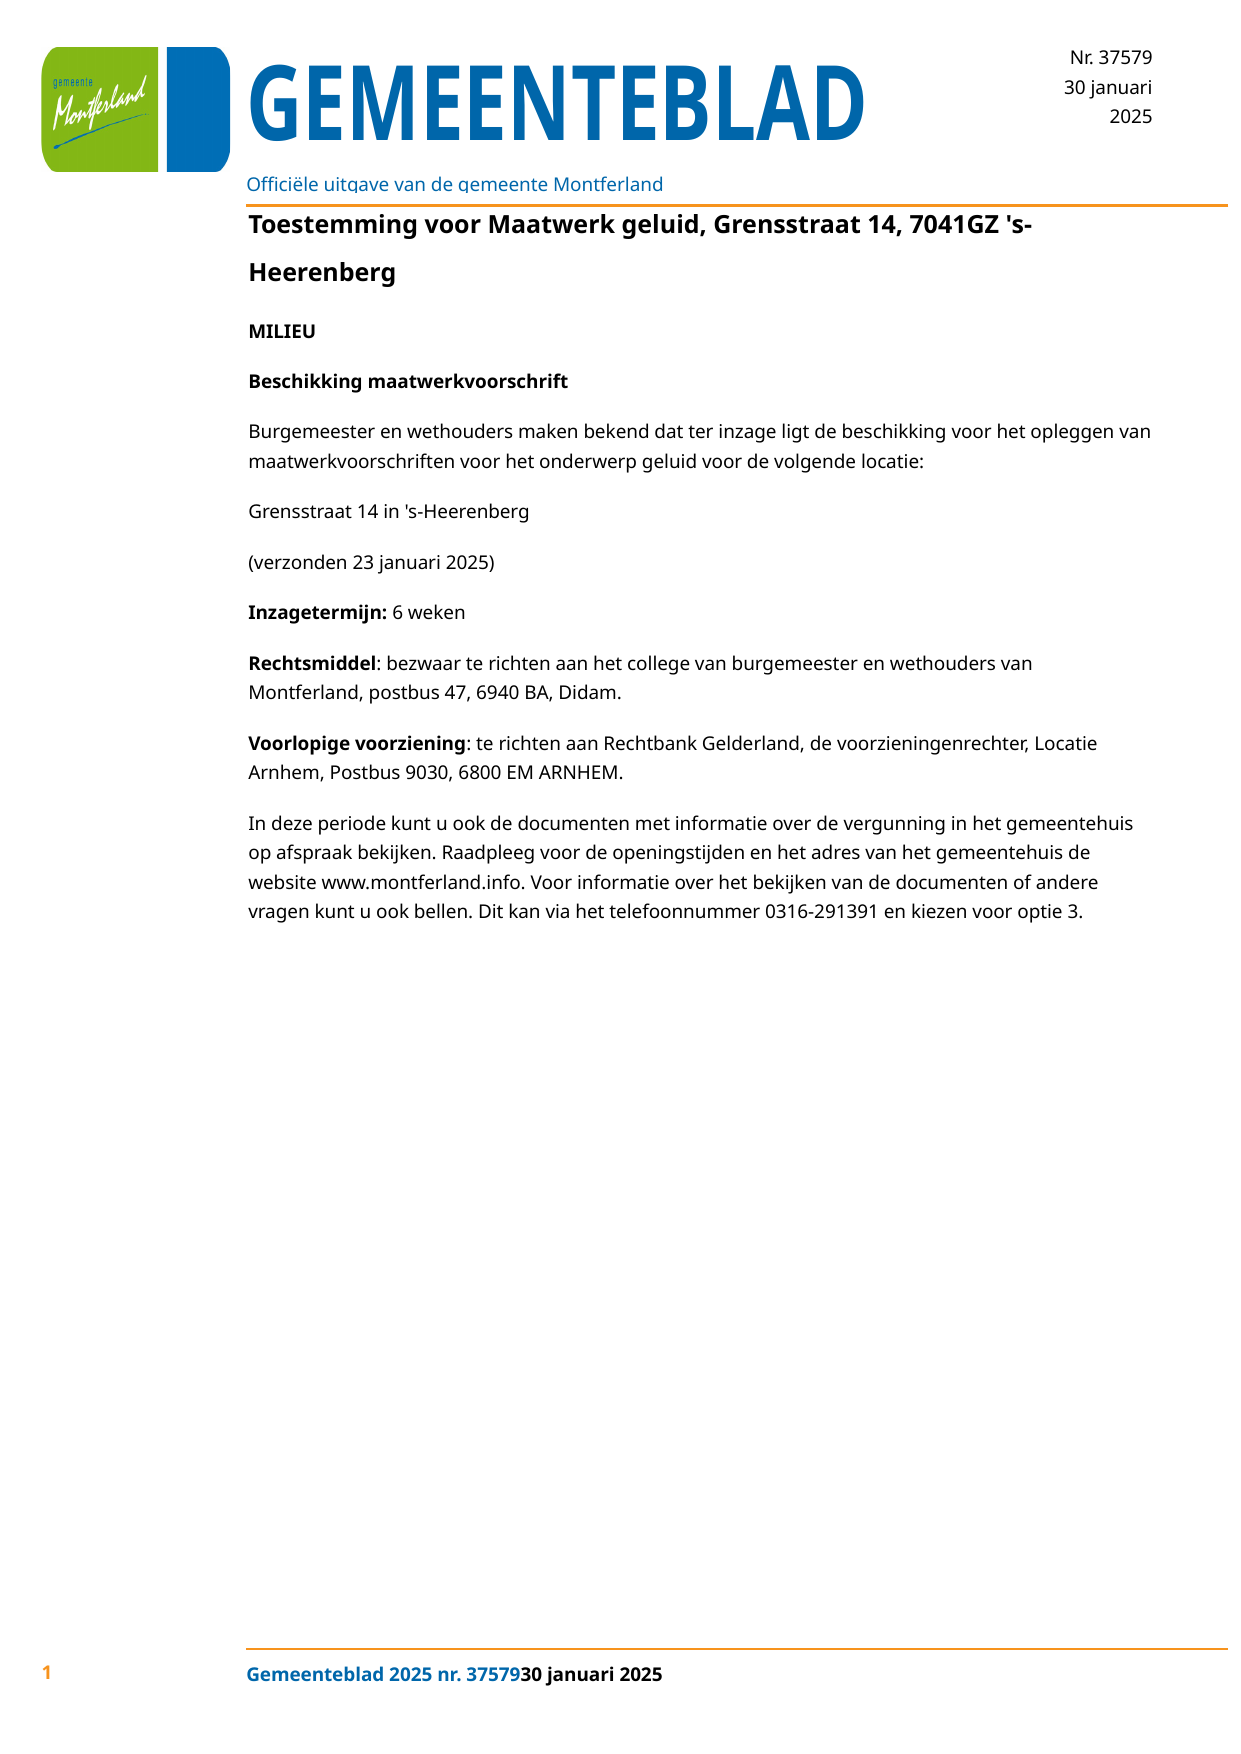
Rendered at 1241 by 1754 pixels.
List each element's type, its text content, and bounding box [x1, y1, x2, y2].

text Inzagetermijn: 6 weken [248, 599, 1152, 625]
text MILIEU [248, 318, 1152, 344]
picture [41, 47, 231, 172]
text (verzonden 23 januari 2025) [248, 549, 1152, 575]
text Rechtsmiddel: bezwaar te richten aan het college van burgemeester en wethouders van Montferland, postbus 47, 6940 BA, Didam. [248, 650, 1152, 705]
text Voorlopige voorziening: te richten aan Rechtbank Gelderland, de voorzieningenrechter, Locatie Arnhem, Postbus 9030, 6800 EM ARNHEM. [248, 730, 1152, 785]
text Toestemming voor Maatwerk geluid, Grensstraat 14, 7041GZ 's-Heerenberg [248, 207, 1152, 288]
text In deze periode kunt u ook de documenten met informatie over de vergunning in het gemeentehuis op afspraak bekijken. Raadpleeg voor de openingstijden en het adres van het gemeentehuis de website www.montferland.info. Voor informatie over het bekijken van de documenten of andere vragen kunt u ook bellen. Dit kan via het telefoonnummer 0316-291391 en kiezen voor optie 3. [248, 810, 1152, 924]
text Grensstraat 14 in 's-Heerenberg [248, 499, 1152, 524]
text Burgemeester en wethouders maken bekend dat ter inzage ligt de beschikking voor het opleggen van maatwerkvoorschriften voor het onderwerp geluid voor de volgende locatie: [248, 419, 1152, 474]
text Beschikking maatwerkvoorschrift [248, 368, 1152, 394]
